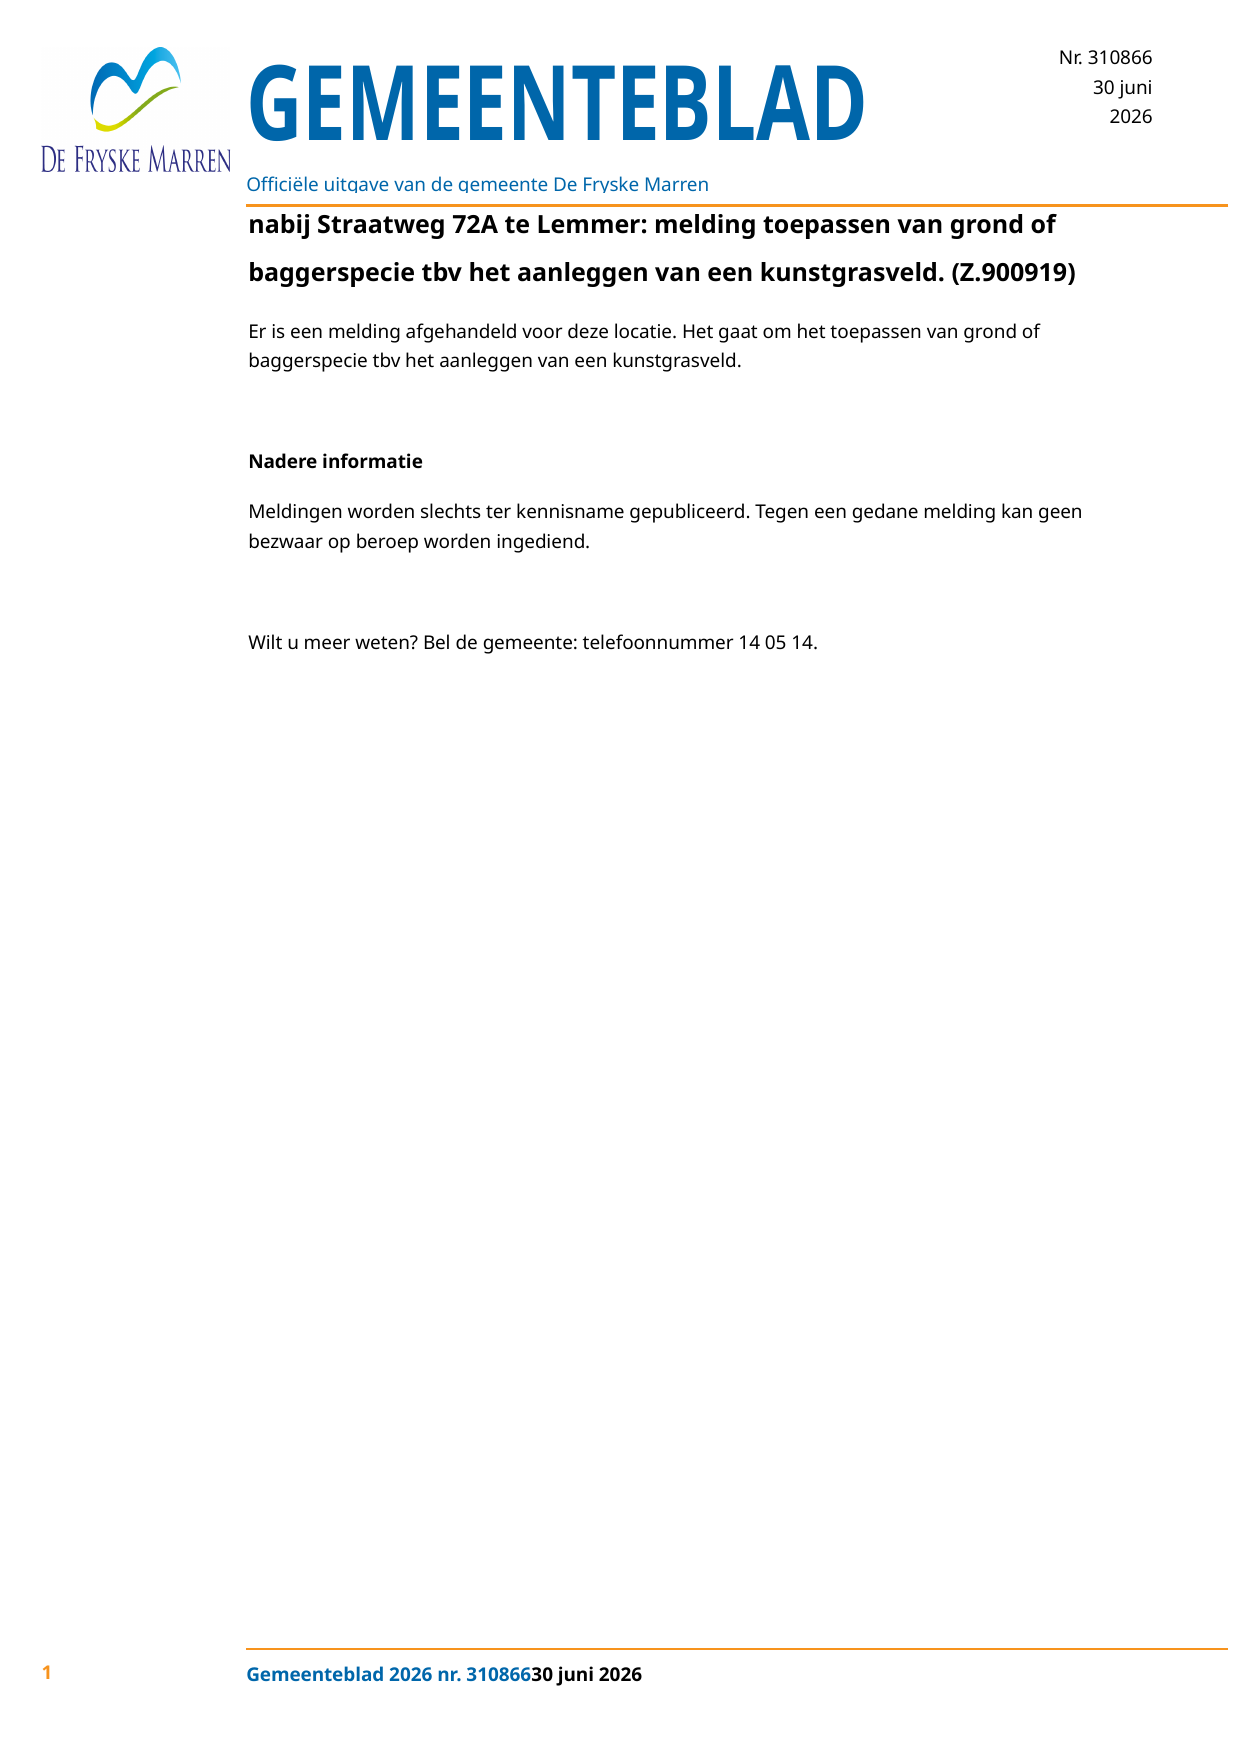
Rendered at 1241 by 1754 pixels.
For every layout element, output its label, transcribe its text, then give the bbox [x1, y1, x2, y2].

text Nadere informatie [248, 448, 1152, 474]
picture [41, 47, 231, 172]
text Er is een melding afgehandeld voor deze locatie. Het gaat om het toepassen van grond of baggerspecie tbv het aanleggen van een kunstgrasveld. [248, 318, 1152, 373]
text Meldingen worden slechts ter kennisname gepubliceerd. Tegen een gedane melding kan geen bezwaar op beroep worden ingediend. [248, 499, 1152, 554]
text Wilt u meer weten? Bel de gemeente: telefoonnummer 14 05 14. [248, 629, 1152, 655]
text nabij Straatweg 72A te Lemmer: melding toepassen van grond of baggerspecie tbv het aanleggen van een kunstgrasveld. (Z.900919) [248, 207, 1152, 288]
